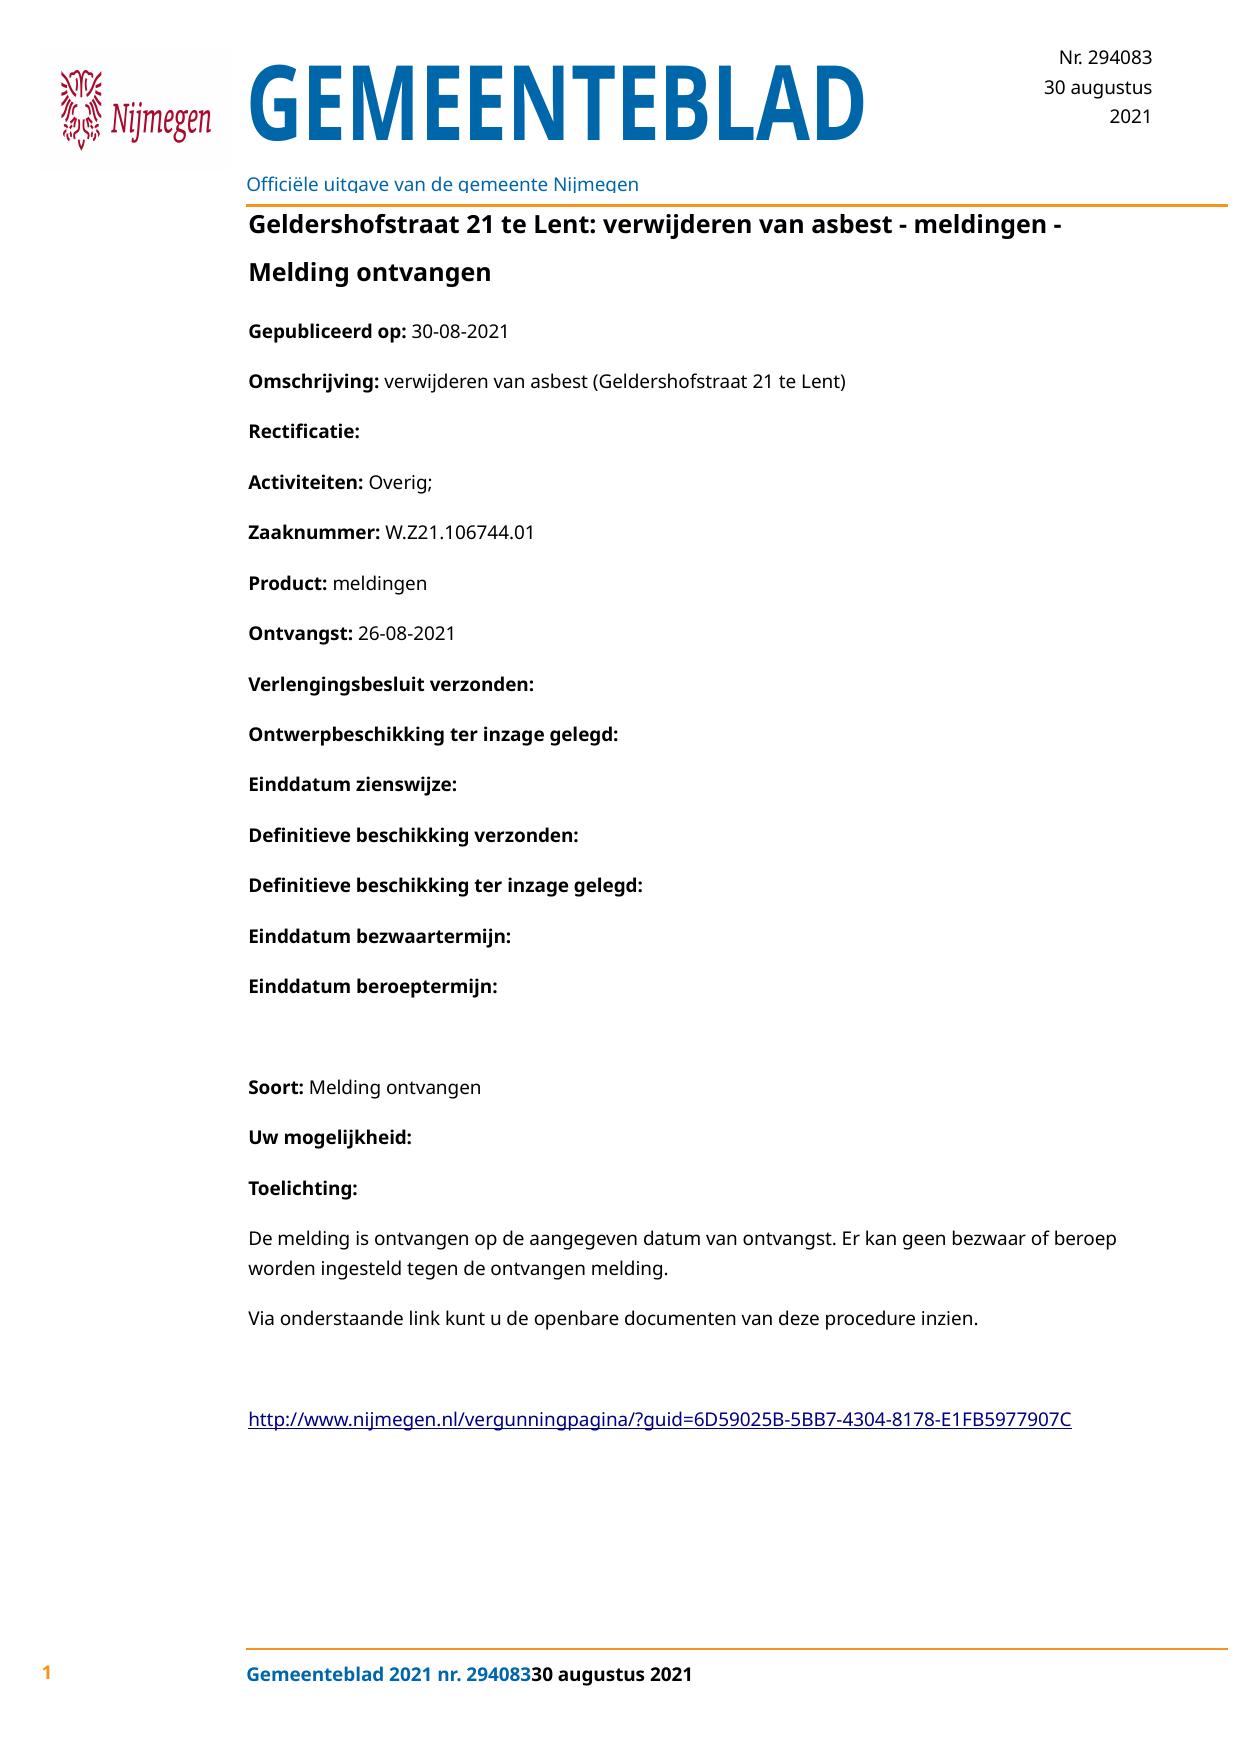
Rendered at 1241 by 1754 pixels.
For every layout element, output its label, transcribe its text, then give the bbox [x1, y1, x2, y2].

text Definitieve beschikking ter inzage gelegd: [248, 872, 1152, 898]
text Definitieve beschikking verzonden: [248, 822, 1152, 848]
text Rectificatie: [248, 419, 1152, 444]
text Activiteiten: Overig; [248, 469, 1152, 495]
text Omschrijving: verwijderen van asbest (Geldershofstraat 21 te Lent) [248, 368, 1152, 394]
text Einddatum zienswijze: [248, 772, 1152, 797]
text Gepubliceerd op: 30-08-2021 [248, 318, 1152, 344]
text Uw mogelijkheid: [248, 1124, 1152, 1150]
text Toelichting: [248, 1175, 1152, 1201]
text Einddatum beroeptermijn: [248, 973, 1152, 999]
text Einddatum bezwaartermijn: [248, 923, 1152, 949]
text Geldershofstraat 21 te Lent: verwijderen van asbest - meldingen - Melding ontvangen [248, 207, 1152, 288]
text Ontvangst: 26-08-2021 [248, 620, 1152, 646]
text Zaaknummer: W.Z21.106744.01 [248, 519, 1152, 545]
text Soort: Melding ontvangen [248, 1074, 1152, 1100]
text De melding is ontvangen op de aangegeven datum van ontvangst. Er kan geen bezwaar of beroep worden ingesteld tegen de ontvangen melding. [248, 1225, 1152, 1281]
text http://www.nijmegen.nl/vergunningpagina/?guid=6D59025B-5BB7-4304-8178-E1FB5977907C [248, 1406, 1152, 1432]
text Ontwerpbeschikking ter inzage gelegd: [248, 721, 1152, 747]
text Via onderstaande link kunt u de openbare documenten van deze procedure inzien. [248, 1305, 1152, 1331]
text Product: meldingen [248, 570, 1152, 596]
picture [41, 47, 231, 172]
text Verlengingsbesluit verzonden: [248, 671, 1152, 697]
